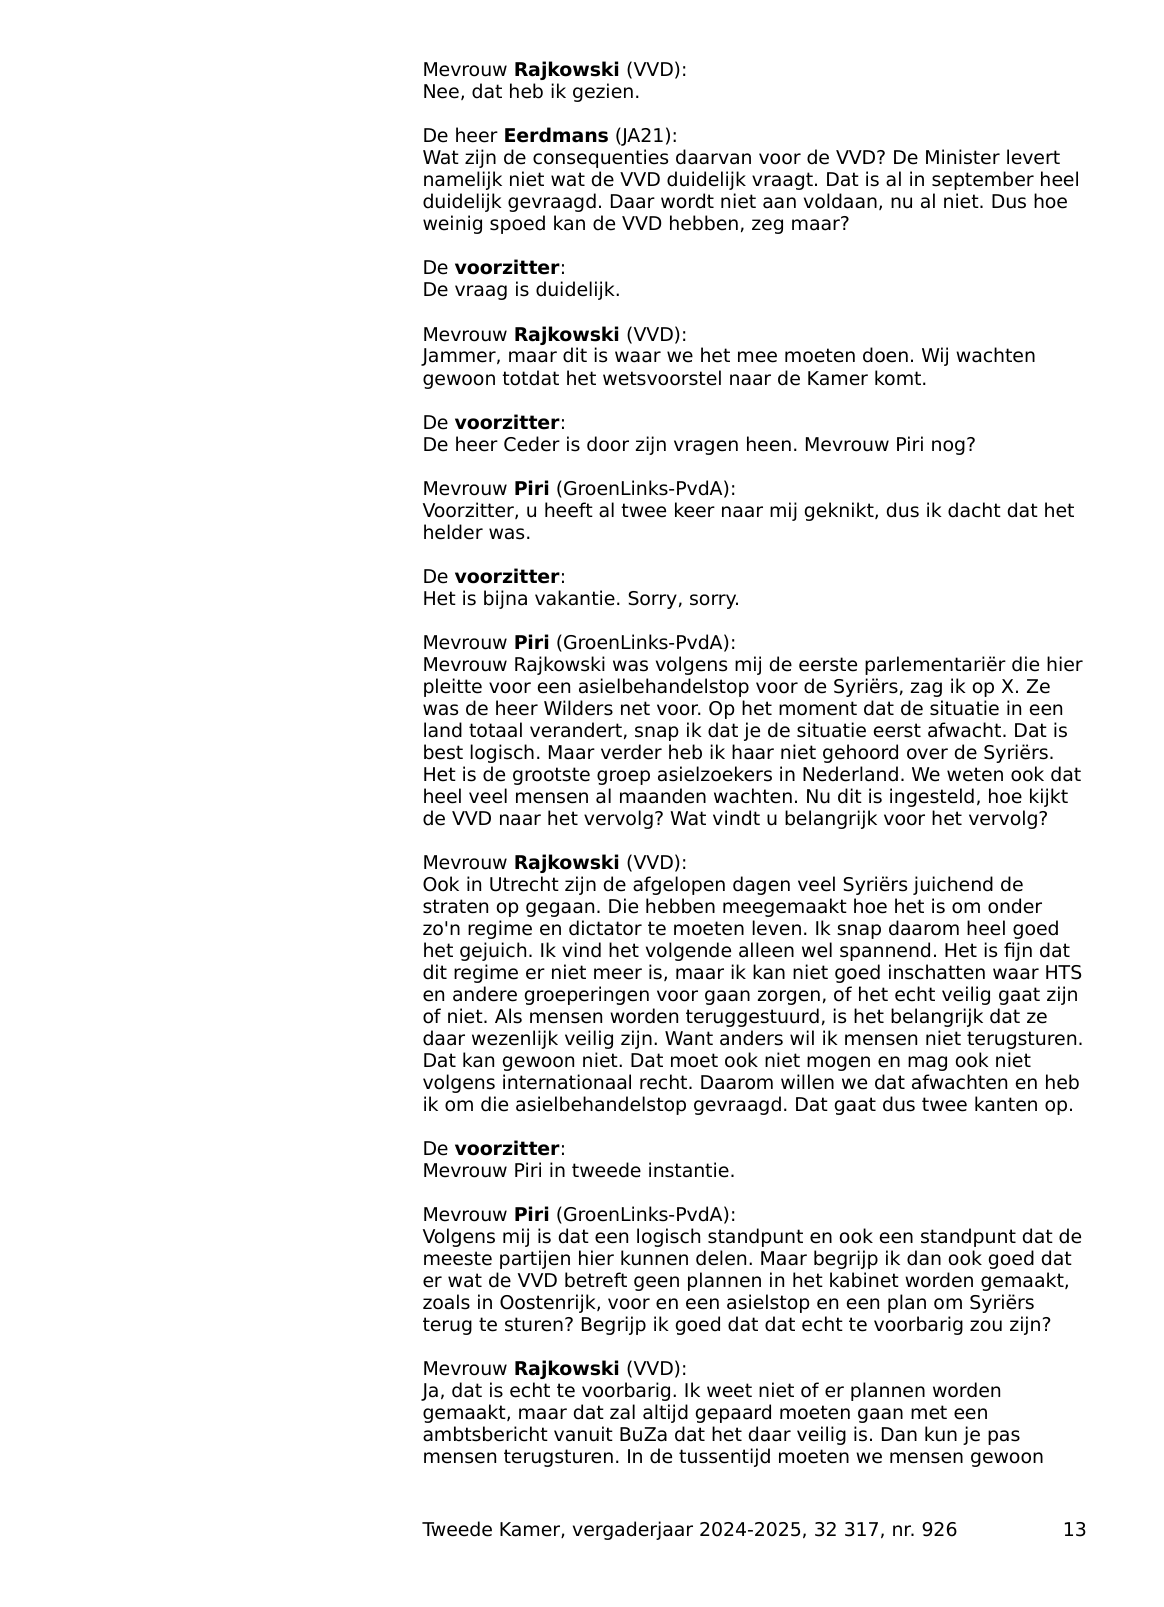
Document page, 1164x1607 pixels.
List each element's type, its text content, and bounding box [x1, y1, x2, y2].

text Wat zijn de consequenties daarvan voor de VVD? De Minister levert namelijk niet wat de VVD duidelijk vraagt. Dat is al in september heel duidelijk gevraagd. Daar wordt niet aan voldaan, nu al niet. Dus hoe weinig spoed kan de VVD hebben, zeg maar? [422, 147, 1087, 235]
text De vraag is duidelijk. [422, 279, 1087, 301]
text Mevrouw Piri (GroenLinks-PvdA): [422, 1204, 1087, 1226]
text Mevrouw Rajkowski (VVD): [422, 1358, 1087, 1380]
text Mevrouw Piri (GroenLinks-PvdA): [422, 632, 1087, 654]
text De voorzitter: [422, 566, 1087, 588]
text Mevrouw Rajkowski was volgens mij de eerste parlementariër die hier pleitte voor een asielbehandelstop voor de Syriërs, zag ik op X. Ze was de heer Wilders net voor. Op het moment dat de situatie in een land totaal verandert, snap ik dat je de situatie eerst afwacht. Dat is best logisch. Maar verder heb ik haar niet gehoord over de Syriërs. Het is de grootste groep asielzoekers in Nederland. We weten ook dat heel veel mensen al maanden wachten. Nu dit is ingesteld, hoe kijkt de VVD naar het vervolg? Wat vindt u belangrijk voor het vervolg? [422, 654, 1087, 830]
text Ja, dat is echt te voorbarig. Ik weet niet of er plannen worden gemaakt, maar dat zal altijd gepaard moeten gaan met een ambtsbericht vanuit BuZa dat het daar veilig is. Dan kun je pas mensen terugsturen. In de tussentijd moeten we mensen gewoon [422, 1380, 1087, 1468]
text Mevrouw Rajkowski (VVD): [422, 59, 1087, 81]
text Mevrouw Rajkowski (VVD): [422, 852, 1087, 874]
text Voorzitter, u heeft al twee keer naar mij geknikt, dus ik dacht dat het helder was. [422, 500, 1087, 544]
text Mevrouw Piri in tweede instantie. [422, 1160, 1087, 1182]
text De heer Eerdmans (JA21): [422, 125, 1087, 147]
text De heer Ceder is door zijn vragen heen. Mevrouw Piri nog? [422, 433, 1087, 456]
text Het is bijna vakantie. Sorry, sorry. [422, 588, 1087, 610]
text Ook in Utrecht zijn de afgelopen dagen veel Syriërs juichend de straten op gegaan. Die hebben meegemaakt hoe het is om onder zo'n regime en dictator te moeten leven. Ik snap daarom heel goed het gejuich. Ik vind het volgende alleen wel spannend. Het is fijn dat dit regime er niet meer is, maar ik kan niet goed inschatten waar HTS en andere groeperingen voor gaan zorgen, of het echt veilig gaat zijn of niet. Als mensen worden teruggestuurd, is het belangrijk dat ze daar wezenlijk veilig zijn. Want anders wil ik mensen niet terugsturen. Dat kan gewoon niet. Dat moet ook niet mogen en mag ook niet volgens internationaal recht. Daarom willen we dat afwachten en heb ik om die asielbehandelstop gevraagd. Dat gaat dus twee kanten op. [422, 874, 1087, 1116]
text De voorzitter: [422, 257, 1087, 279]
text Volgens mij is dat een logisch standpunt en ook een standpunt dat de meeste partijen hier kunnen delen. Maar begrijp ik dan ook goed dat er wat de VVD betreft geen plannen in het kabinet worden gemaakt, zoals in Oostenrijk, voor en een asielstop en een plan om Syriërs terug te sturen? Begrijp ik goed dat dat echt te voorbarig zou zijn? [422, 1226, 1087, 1336]
text De voorzitter: [422, 412, 1087, 433]
text Jammer, maar dit is waar we het mee moeten doen. Wij wachten gewoon totdat het wetsvoorstel naar de Kamer komt. [422, 345, 1087, 389]
text Mevrouw Piri (GroenLinks-PvdA): [422, 478, 1087, 500]
text Mevrouw Rajkowski (VVD): [422, 323, 1087, 345]
text Nee, dat heb ik gezien. [422, 81, 1087, 103]
text De voorzitter: [422, 1138, 1087, 1160]
